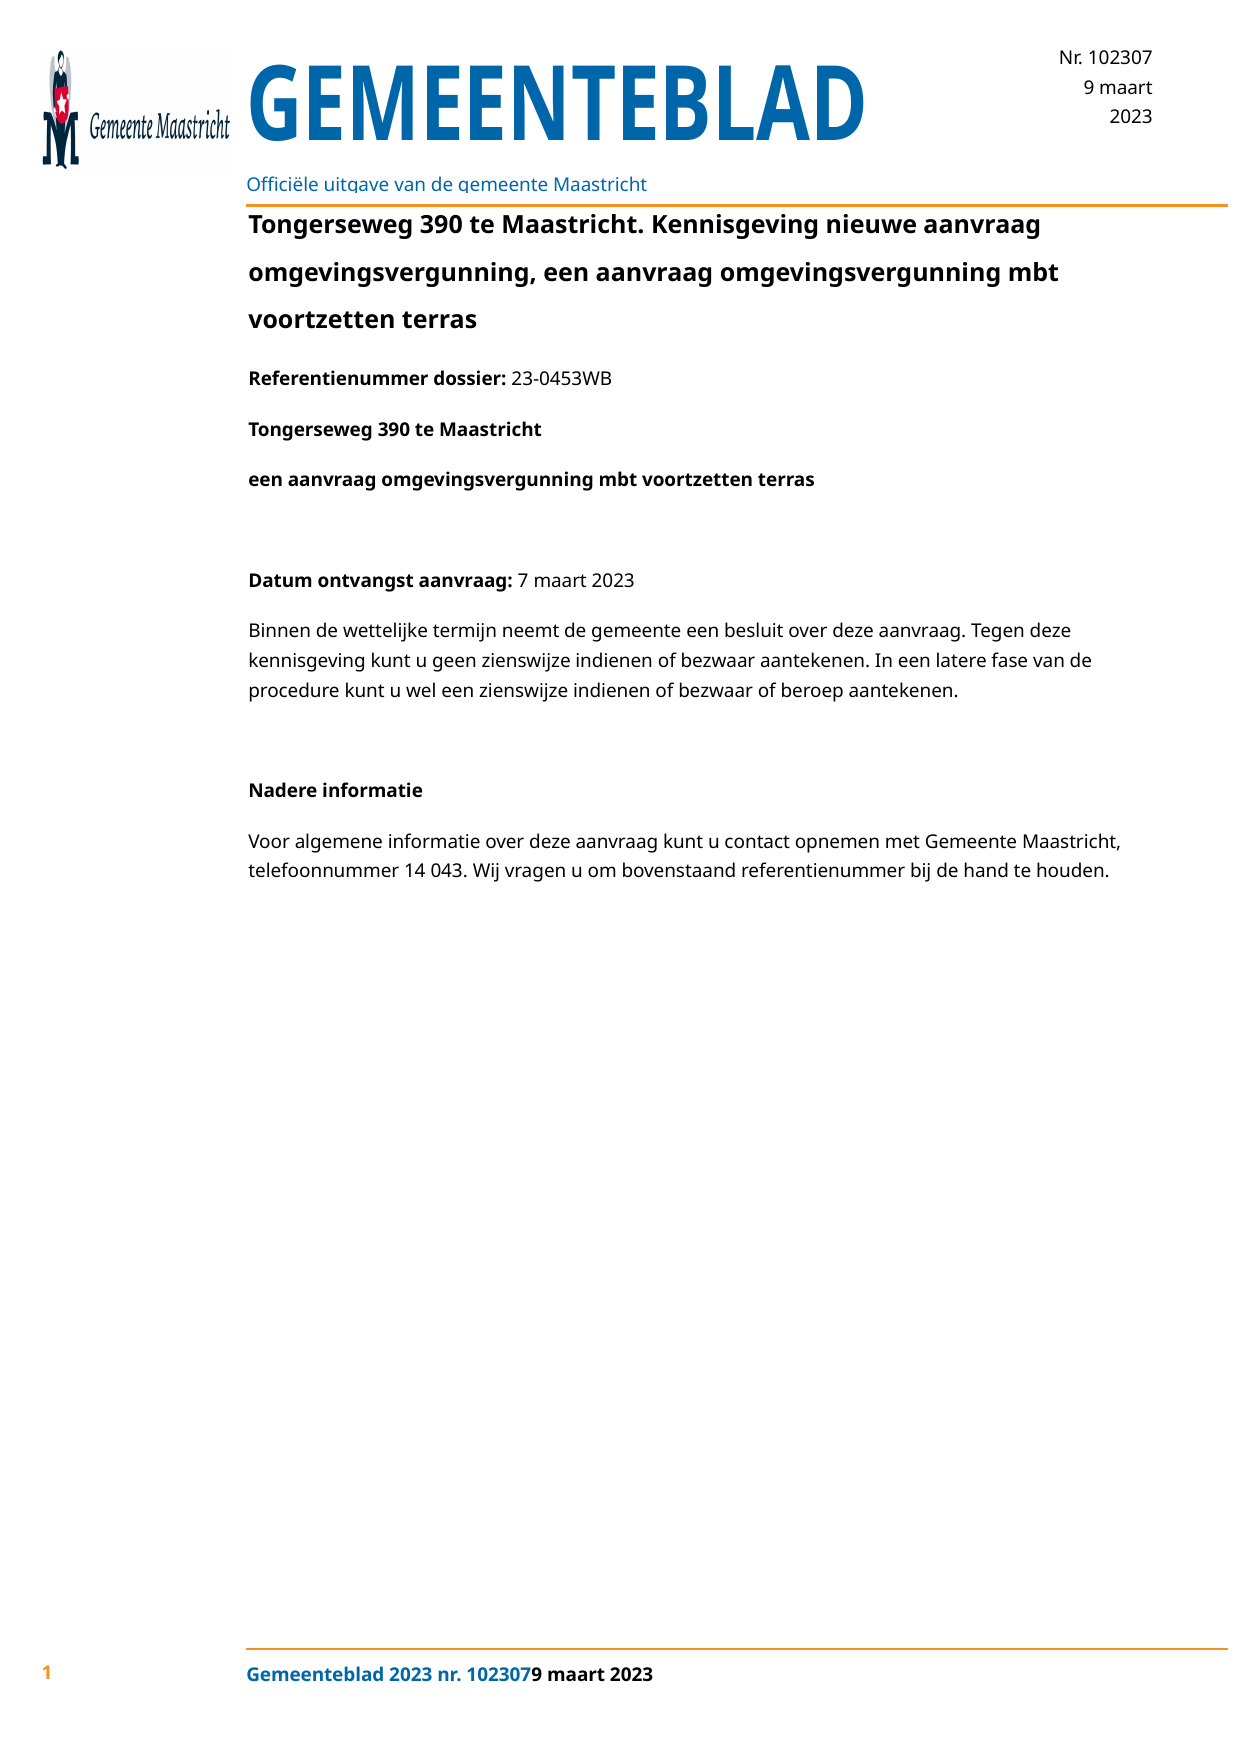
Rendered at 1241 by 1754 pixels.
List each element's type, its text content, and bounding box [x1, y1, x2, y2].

text Tongerseweg 390 te Maastricht. Kennisgeving nieuwe aanvraag omgevingsvergunning, een aanvraag omgevingsvergunning mbt voortzetten terras [248, 207, 1152, 336]
text Tongerseweg 390 te Maastricht [248, 416, 1152, 442]
text Referentienummer dossier: 23-0453WB [248, 366, 1152, 391]
text een aanvraag omgevingsvergunning mbt voortzetten terras [248, 466, 1152, 492]
text Datum ontvangst aanvraag: 7 maart 2023 [248, 567, 1152, 593]
text Binnen de wettelijke termijn neemt de gemeente een besluit over deze aanvraag. Tegen deze kennisgeving kunt u geen zienswijze indienen of bezwaar aantekenen. In een latere fase van de procedure kunt u wel een zienswijze indienen of bezwaar of beroep aantekenen. [248, 618, 1152, 702]
text Nadere informatie [248, 778, 1152, 803]
picture [41, 47, 231, 172]
text Voor algemene informatie over deze aanvraag kunt u contact opnemen met Gemeente Maastricht, telefoonnummer 14 043. Wij vragen u om bovenstaand referentienummer bij de hand te houden. [248, 828, 1152, 883]
